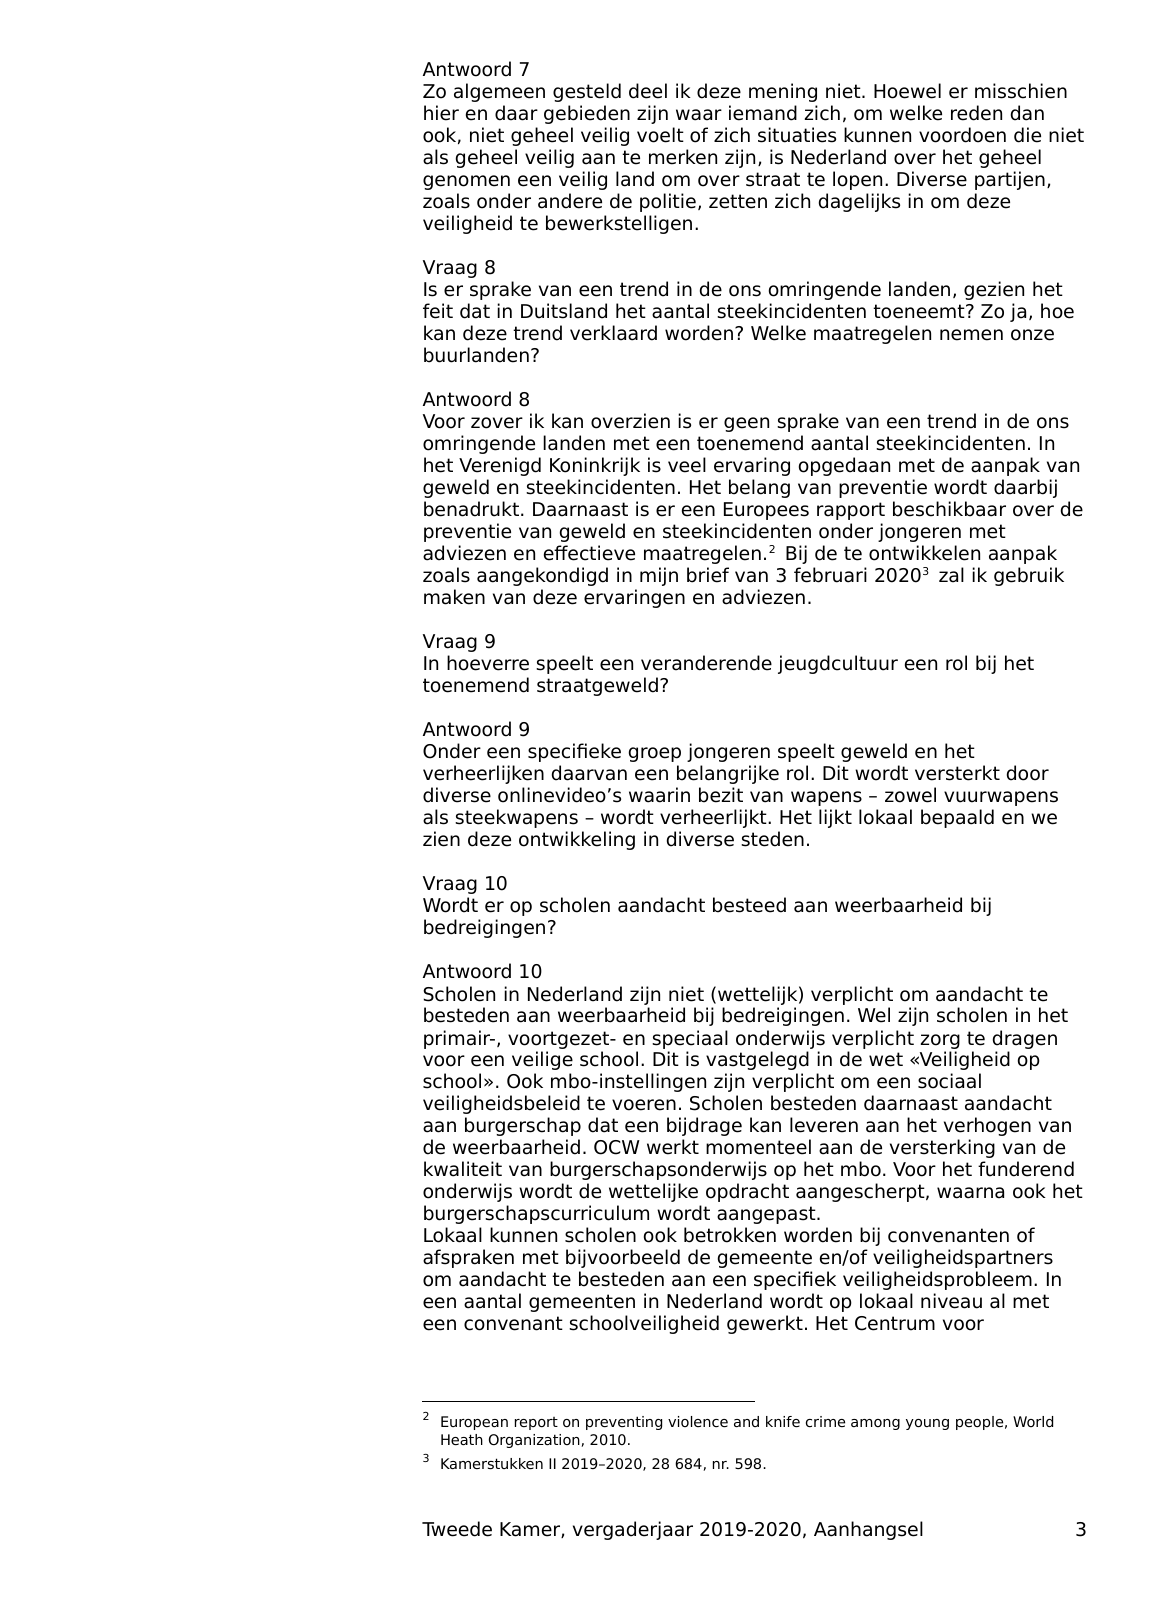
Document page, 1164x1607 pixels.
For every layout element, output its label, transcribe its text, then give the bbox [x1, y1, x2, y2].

text Wordt er op scholen aandacht besteed aan weerbaarheid bij bedreigingen? [422, 895, 1087, 939]
text Antwoord 9 [422, 719, 1087, 741]
text Antwoord 7 [422, 59, 1087, 81]
text Onder een specifieke groep jongeren speelt geweld en het verheerlijken daarvan een belangrijke rol. Dit wordt versterkt door diverse onlinevideo’s waarin bezit van wapens – zowel vuurwapens als steekwapens – wordt verheerlijkt. Het lijkt lokaal bepaald en we zien deze ontwikkeling in diverse steden. [422, 741, 1087, 851]
text Voor zover ik kan overzien is er geen sprake van een trend in de ons omringende landen met een toenemend aantal steekincidenten. In het Verenigd Koninkrijk is veel ervaring opgedaan met de aanpak van geweld en steekincidenten. Het belang van preventie wordt daarbij benadrukt. Daarnaast is er een Europees rapport beschikbaar over de preventie van geweld en steekincidenten onder jongeren met adviezen en effectieve maatregelen. Bij de te ontwikkelen aanpak zoals aangekondigd in mijn brief van 3 februari 2020 zal ik gebruik maken van deze ervaringen en adviezen. [422, 411, 1087, 609]
text Antwoord 10 [422, 961, 1087, 983]
text Scholen in Nederland zijn niet (wettelijk) verplicht om aandacht te besteden aan weerbaarheid bij bedreigingen. Wel zijn scholen in het primair-, voortgezet- en speciaal onderwijs verplicht zorg te dragen voor een veilige school. Dit is vastgelegd in de wet «Veiligheid op school». Ook mbo-instellingen zijn verplicht om een sociaal veiligheidsbeleid te voeren. Scholen besteden daarnaast aandacht aan burgerschap dat een bijdrage kan leveren aan het verhogen van de weerbaarheid. OCW werkt momenteel aan de versterking van de kwaliteit van burgerschapsonderwijs op het mbo. Voor het funderend onderwijs wordt de wettelijke opdracht aangescherpt, waarna ook het burgerschapscurriculum wordt aangepast. [422, 983, 1087, 1225]
text In hoeverre speelt een veranderende jeugdcultuur een rol bij het toenemend straatgeweld? [422, 653, 1087, 697]
text Vraag 8 [422, 257, 1087, 279]
text Is er sprake van een trend in de ons omringende landen, gezien het feit dat in Duitsland het aantal steekincidenten toeneemt? Zo ja, hoe kan deze trend verklaard worden? Welke maatregelen nemen onze buurlanden? [422, 279, 1087, 367]
text Lokaal kunnen scholen ook betrokken worden bij convenanten of afspraken met bijvoorbeeld de gemeente en/of veiligheidspartners om aandacht te besteden aan een specifiek veiligheidsprobleem. In een aantal gemeenten in Nederland wordt op lokaal niveau al met een convenant schoolveiligheid gewerkt. Het Centrum voor [422, 1225, 1087, 1335]
text Zo algemeen gesteld deel ik deze mening niet. Hoewel er misschien hier en daar gebieden zijn waar iemand zich, om welke reden dan ook, niet geheel veilig voelt of zich situaties kunnen voordoen die niet als geheel veilig aan te merken zijn, is Nederland over het geheel genomen een veilig land om over straat te lopen. Diverse partijen, zoals onder andere de politie, zetten zich dagelijks in om deze veiligheid te bewerkstelligen. [422, 81, 1087, 235]
text Kamerstukken II 2019–2020, 28 684, nr. 598. [422, 1452, 1087, 1474]
text Antwoord 8 [422, 389, 1087, 411]
text European report on preventing violence and knife crime among young people, World Heath Organization, 2010. [422, 1410, 1087, 1449]
text Vraag 9 [422, 631, 1087, 653]
text Vraag 10 [422, 873, 1087, 895]
